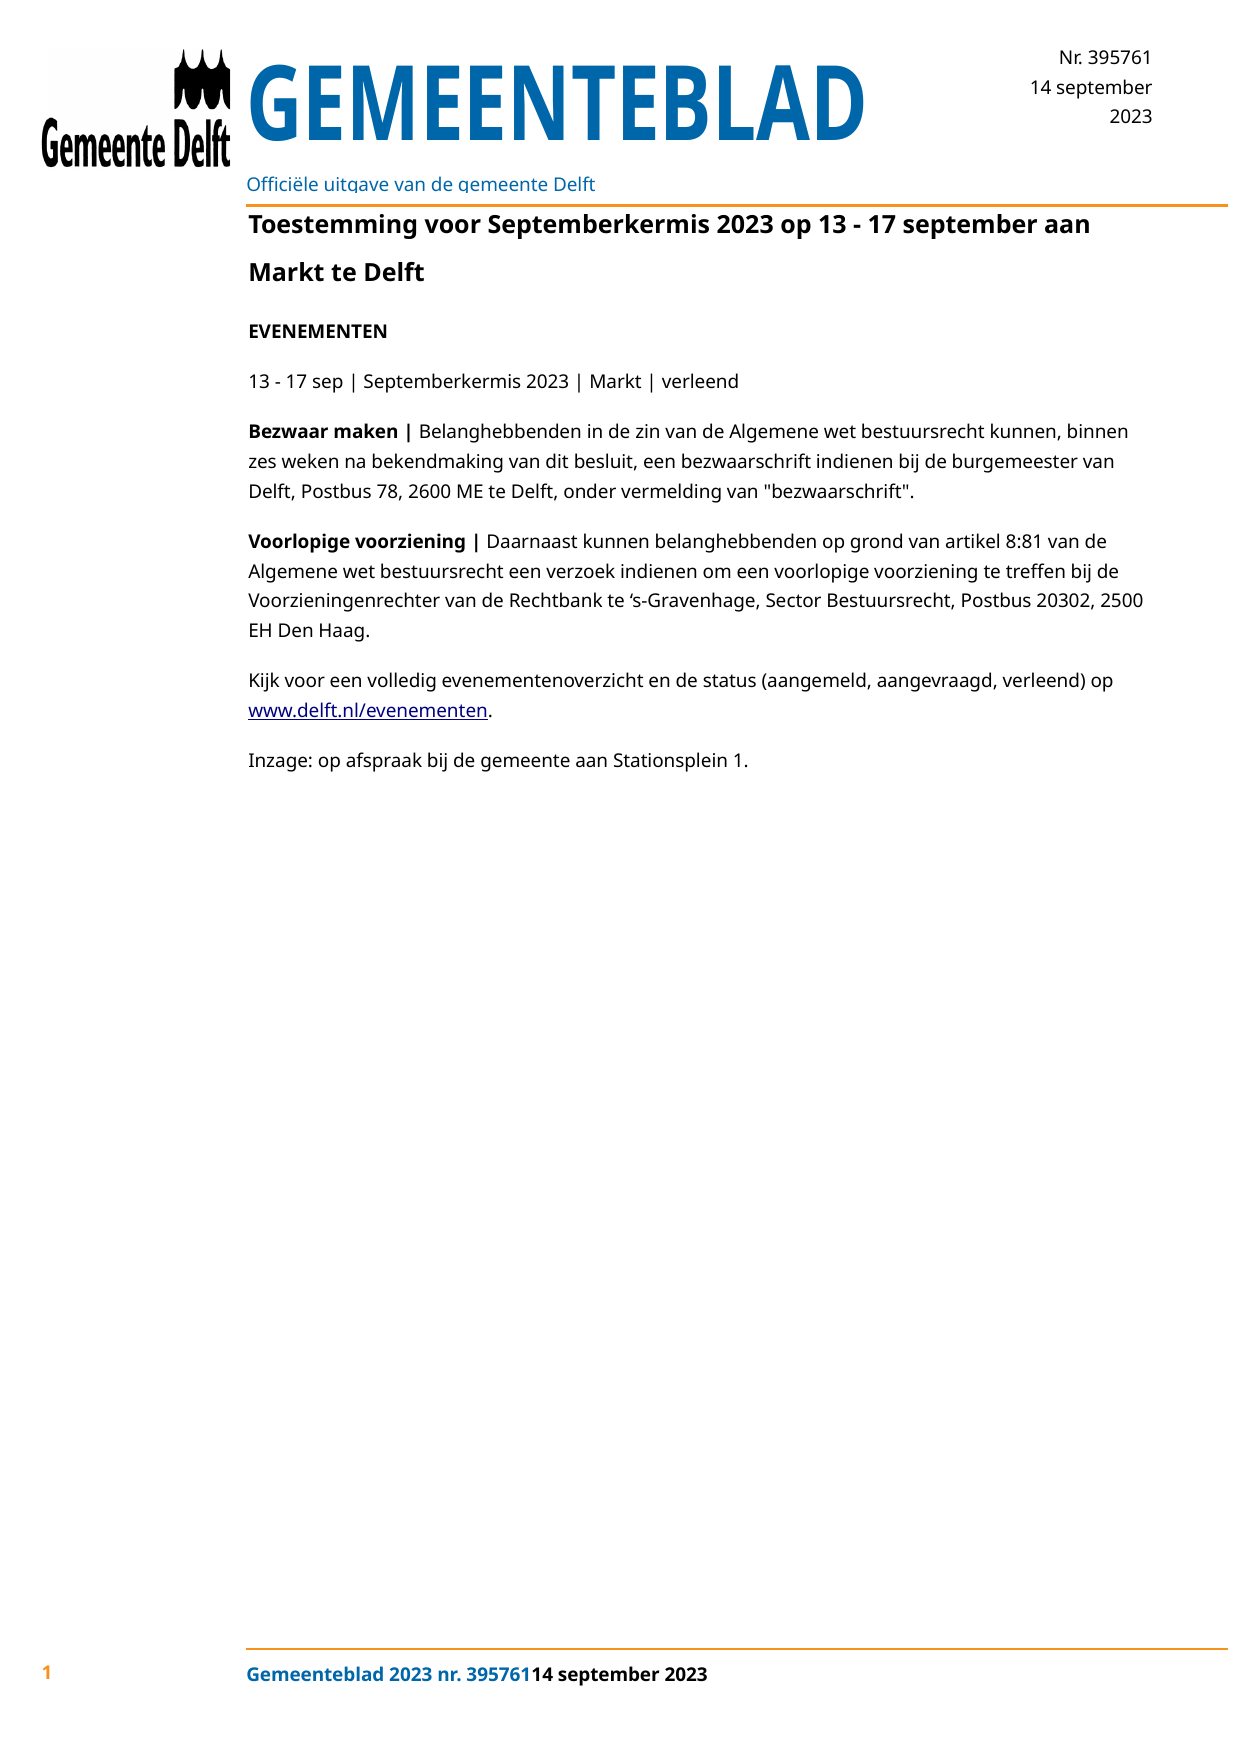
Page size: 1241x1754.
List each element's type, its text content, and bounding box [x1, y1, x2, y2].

text EVENEMENTEN [248, 318, 1152, 344]
text Inzage: op afspraak bij de gemeente aan Stationsplein 1. [248, 747, 1152, 773]
text Toestemming voor Septemberkermis 2023 op 13 - 17 september aan Markt te Delft [248, 207, 1152, 288]
picture [41, 47, 231, 172]
text 13 - 17 sep | Septemberkermis 2023 | Markt | verleend [248, 368, 1152, 394]
text Voorlopige voorziening | Daarnaast kunnen belanghebbenden op grond van artikel 8:81 van de Algemene wet bestuursrecht een verzoek indienen om een voorlopige voorziening te treffen bij de Voorzieningenrechter van de Rechtbank te ‘s-Gravenhage, Sector Bestuursrecht, Postbus 20302, 2500 EH Den Haag. [248, 528, 1152, 643]
text Bezwaar maken | Belanghebbenden in de zin van de Algemene wet bestuursrecht kunnen, binnen zes weken na bekendmaking van dit besluit, een bezwaarschrift indienen bij de burgemeester van Delft, Postbus 78, 2600 ME te Delft, onder vermelding van "bezwaarschrift". [248, 419, 1152, 504]
text Kijk voor een volledig evenementenoverzicht en de status (aangemeld, aangevraagd, verleend) op www.delft.nl/evenementen. [248, 667, 1152, 723]
